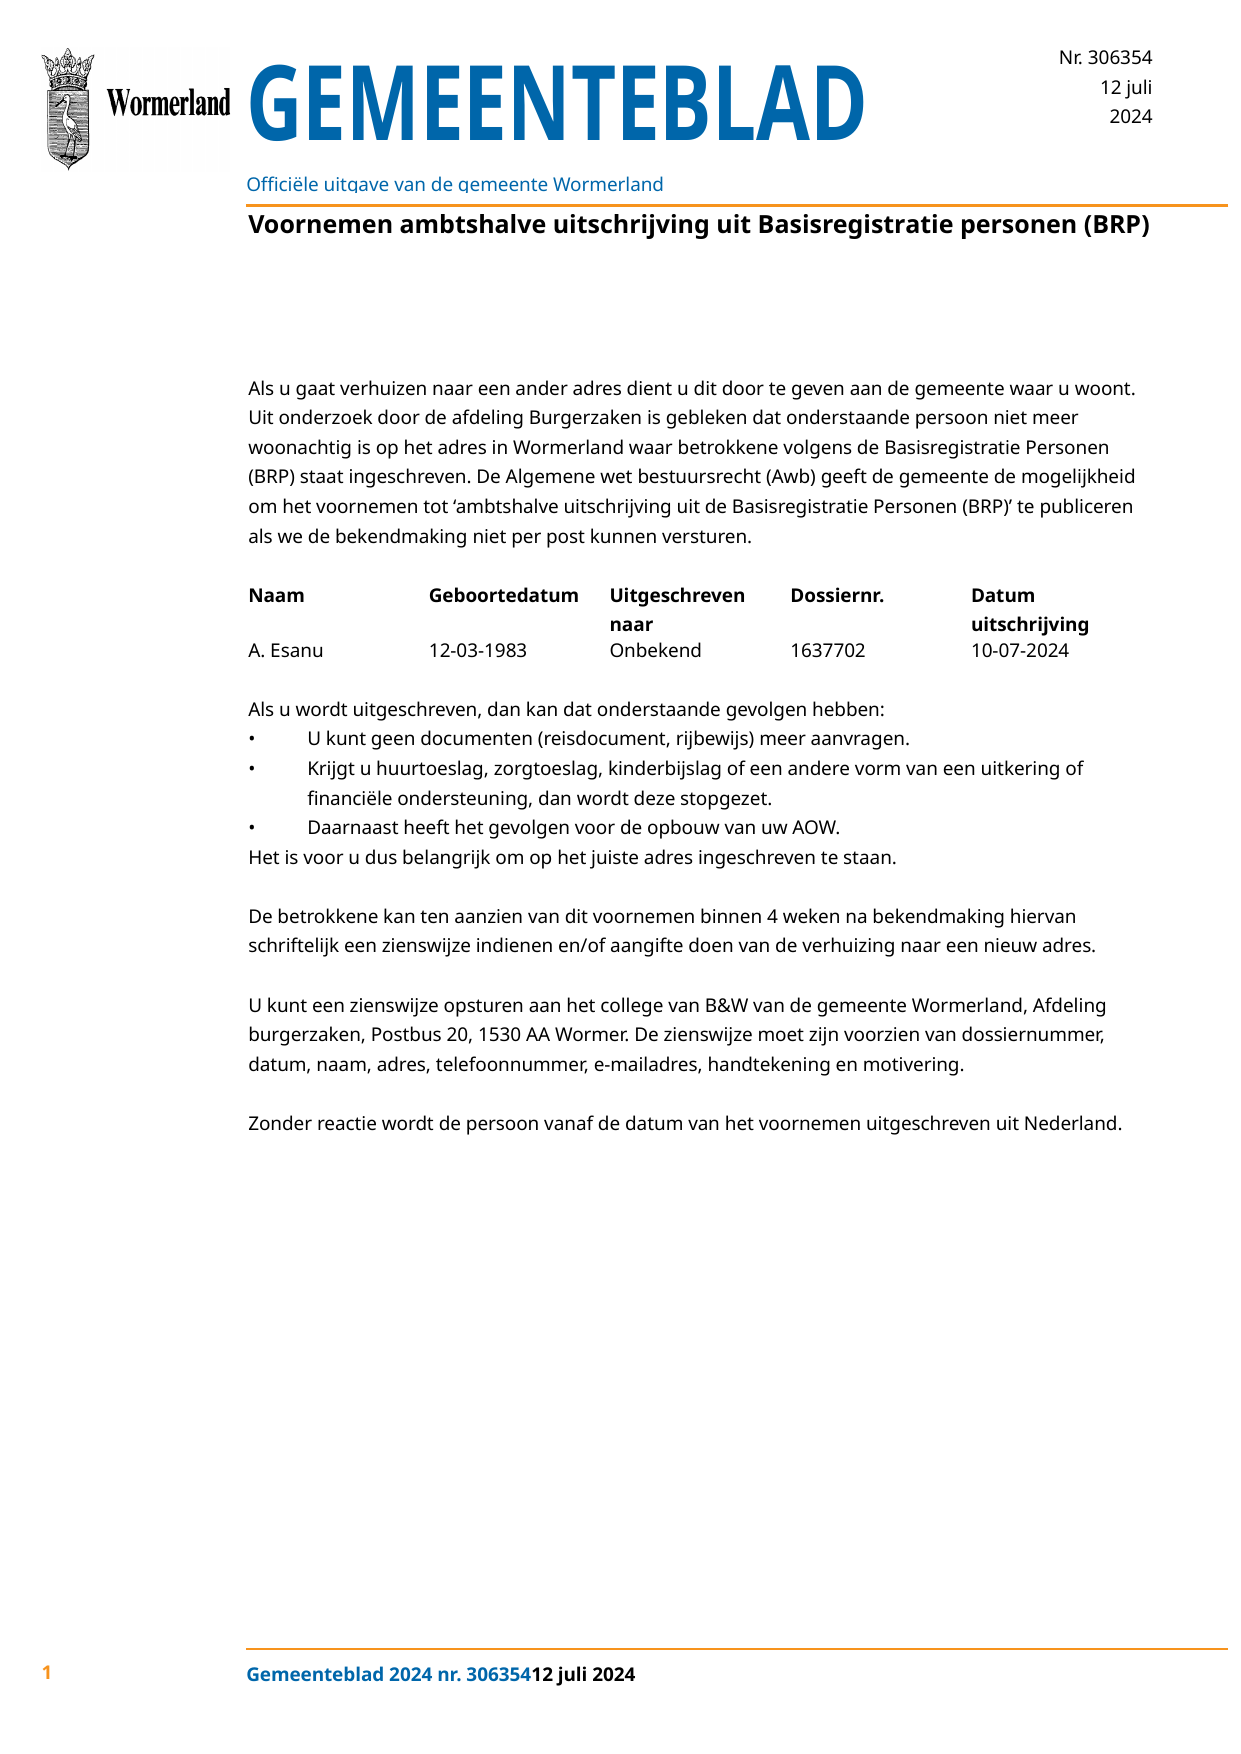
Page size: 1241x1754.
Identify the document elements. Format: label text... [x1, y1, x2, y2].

text Zonder reactie wordt de persoon vanaf de datum van het voornemen uitgeschreven uit Nederland. [248, 1110, 1152, 1136]
table_cell A. Esanu [248, 638, 429, 663]
list U kunt geen documenten (reisdocument, rijbewijs) meer aanvragen. [248, 726, 1152, 751]
table_header Dossiernr. [790, 582, 971, 637]
text Het is voor u dus belangrijk om op het juiste adres ingeschreven te staan. [248, 844, 1152, 869]
table_cell Onbekend [609, 638, 790, 663]
text Als u gaat verhuizen naar een ander adres dient u dit door te geven aan de gemeente waar u woont. Uit onderzoek door de afdeling Burgerzaken is gebleken dat onderstaande persoon niet meer woonachtig is op het adres in Wormerland waar betrokkene volgens de Basisregistratie Personen (BRP) staat ingeschreven. De Algemene wet bestuursrecht (Awb) geeft de gemeente de mogelijkheid om het voornemen tot ‘ambtshalve uitschrijving uit de Basisregistratie Personen (BRP)’ te publiceren als we de bekendmaking niet per post kunnen versturen. [248, 375, 1152, 548]
table_cell 12-03-1983 [429, 638, 609, 663]
text U kunt een zienswijze opsturen aan het college van B&W van de gemeente Wormerland, Afdeling burgerzaken, Postbus 20, 1530 AA Wormer. De zienswijze moet zijn voorzien van dossiernummer, datum, naam, adres, telefoonnummer, e-mailadres, handtekening en motivering. [248, 992, 1152, 1077]
table_header Naam [248, 582, 429, 637]
list Krijgt u huurtoeslag, zorgtoeslag, kinderbijslag of een andere vorm van een uitkering of financiële ondersteuning, dan wordt deze stopgezet. [248, 755, 1152, 810]
picture [41, 47, 231, 172]
table_cell 1637702 [790, 638, 971, 663]
text Voornemen ambtshalve uitschrijving uit Basisregistratie personen (BRP) [248, 207, 1152, 241]
list Daarnaast heeft het gevolgen voor de opbouw van uw AOW. [248, 814, 1152, 840]
table_header Datum uitschrijving [971, 582, 1152, 637]
table_cell 10-07-2024 [971, 638, 1152, 663]
table_header Uitgeschreven naar [609, 582, 790, 637]
text Als u wordt uitgeschreven, dan kan dat onderstaande gevolgen hebben: [248, 696, 1152, 722]
table_header Geboortedatum [429, 582, 609, 637]
text De betrokkene kan ten aanzien van dit voornemen binnen 4 weken na bekendmaking hiervan schriftelijk een zienswijze indienen en/of aangifte doen van de verhuizing naar een nieuw adres. [248, 903, 1152, 958]
